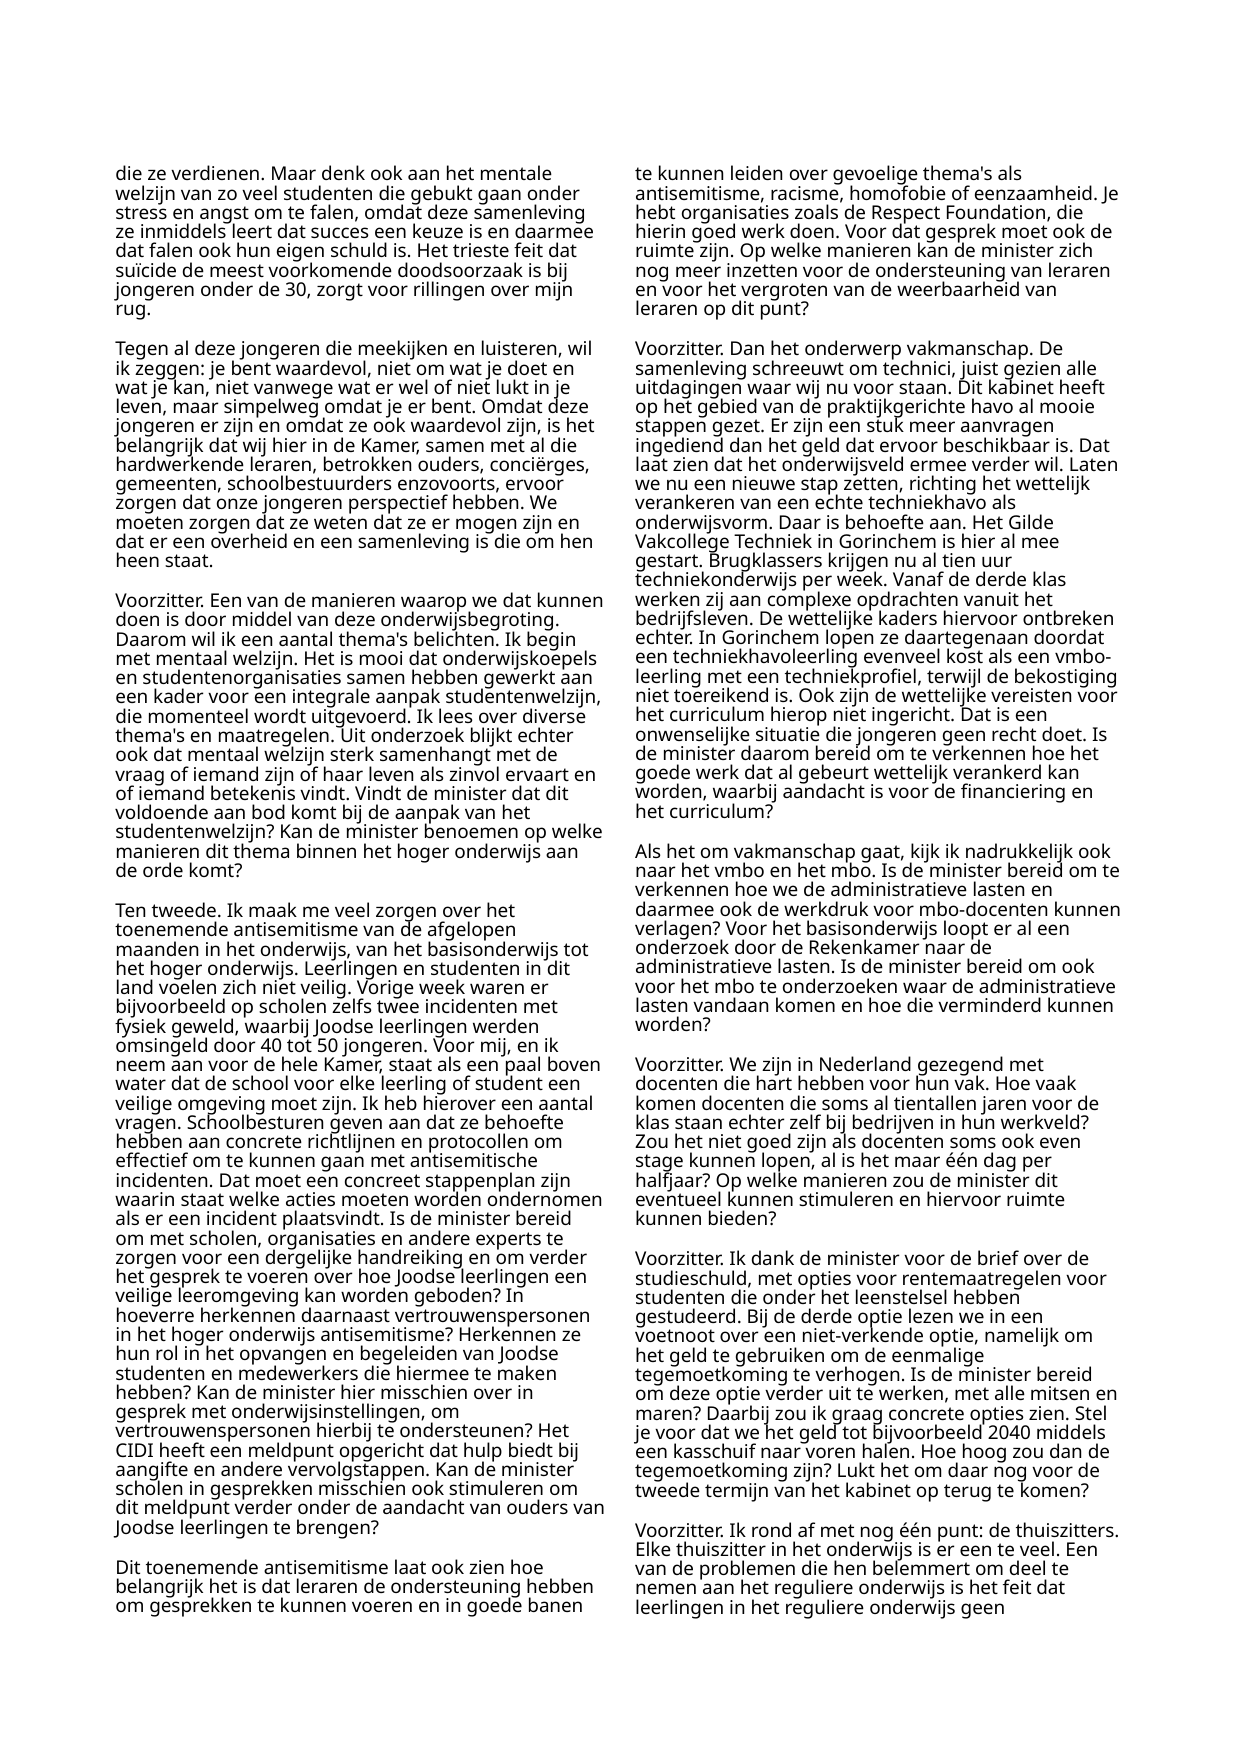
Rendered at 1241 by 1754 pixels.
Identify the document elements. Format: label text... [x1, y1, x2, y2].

text Ten tweede. Ik maak me veel zorgen over het toenemende antisemitisme van de afgelopen maanden in het onderwijs, van het basisonderwijs tot het hoger onderwijs. Leerlingen en studenten in dit land voelen zich niet veilig. Vorige week waren er bijvoorbeeld op scholen zelfs twee incidenten met fysiek geweld, waarbij Joodse leerlingen werden omsingeld door 40 tot 50 jongeren. Voor mij, en ik neem aan voor de hele Kamer, staat als een paal boven water dat de school voor elke leerling of student een veilige omgeving moet zijn. Ik heb hierover een aantal vragen. Schoolbesturen geven aan dat ze behoefte hebben aan concrete richtlijnen en protocollen om effectief om te kunnen gaan met antisemitische incidenten. Dat moet een concreet stappenplan zijn waarin staat welke acties moeten worden ondernomen als er een incident plaatsvindt. Is de minister bereid om met scholen, organisaties en andere experts te zorgen voor een dergelijke handreiking en om verder het gesprek te voeren over hoe Joodse leerlingen een veilige leeromgeving kan worden geboden? In hoeverre herkennen daarnaast vertrouwenspersonen in het hoger onderwijs antisemitisme? Herkennen ze hun rol in het opvangen en begeleiden van Joodse studenten en medewerkers die hiermee te maken hebben? Kan de minister hier misschien over in gesprek met onderwijsinstellingen, om vertrouwenspersonen hierbij te ondersteunen? Het CIDI heeft een meldpunt opgericht dat hulp biedt bij aangifte en andere vervolgstappen. Kan de minister scholen in gesprekken misschien ook stimuleren om dit meldpunt verder onder de aandacht van ouders van Joodse leerlingen te brengen? [115, 902, 605, 1538]
text Dit toenemende antisemitisme laat ook zien hoe belangrijk het is dat leraren de ondersteuning hebben om gesprekken te kunnen voeren en in goede banen [115, 1559, 605, 1616]
text Voorzitter. We zijn in Nederland gezegend met docenten die hart hebben voor hun vak. Hoe vaak komen docenten die soms al tientallen jaren voor de klas staan echter zelf bij bedrijven in hun werkveld? Zou het niet goed zijn als docenten soms ook even stage kunnen lopen, al is het maar één dag per halfjaar? Op welke manieren zou de minister dit eventueel kunnen stimuleren en hiervoor ruimte kunnen bieden? [635, 1056, 1125, 1229]
text te kunnen leiden over gevoelige thema's als antisemitisme, racisme, homofobie of eenzaamheid. Je hebt organisaties zoals de Respect Foundation, die hierin goed werk doen. Voor dat gesprek moet ook de ruimte zijn. Op welke manieren kan de minister zich nog meer inzetten voor de ondersteuning van leraren en voor het vergroten van de weerbaarheid van leraren op dit punt? [635, 165, 1125, 319]
text Voorzitter. Ik rond af met nog één punt: de thuiszitters. Elke thuiszitter in het onderwijs is er een te veel. Een van de problemen die hen belemmert om deel te nemen aan het reguliere onderwijs is het feit dat leerlingen in het reguliere onderwijs geen [635, 1522, 1125, 1618]
text die ze verdienen. Maar denk ook aan het mentale welzijn van zo veel studenten die gebukt gaan onder stress en angst om te falen, omdat deze samenleving ze inmiddels leert dat succes een keuze is en daarmee dat falen ook hun eigen schuld is. Het trieste feit dat suïcide de meest voorkomende doodsoorzaak is bij jongeren onder de 30, zorgt voor rillingen over mijn rug. [115, 165, 605, 319]
text Tegen al deze jongeren die meekijken en luisteren, wil ik zeggen: je bent waardevol, niet om wat je doet en wat je kan, niet vanwege wat er wel of niet lukt in je leven, maar simpelweg omdat je er bent. Omdat deze jongeren er zijn en omdat ze ook waardevol zijn, is het belangrijk dat wij hier in de Kamer, samen met al die hardwerkende leraren, betrokken ouders, conciërges, gemeenten, schoolbestuurders enzovoorts, ervoor zorgen dat onze jongeren perspectief hebben. We moeten zorgen dat ze weten dat ze er mogen zijn en dat er een overheid en een samenleving is die om hen heen staat. [115, 340, 605, 571]
text Voorzitter. Een van de manieren waarop we dat kunnen doen is door middel van deze onderwijsbegroting. Daarom wil ik een aantal thema's belichten. Ik begin met mentaal welzijn. Het is mooi dat onderwijskoepels en studentenorganisaties samen hebben gewerkt aan een kader voor een integrale aanpak studentenwelzijn, die momenteel wordt uitgevoerd. Ik lees over diverse thema's en maatregelen. Uit onderzoek blijkt echter ook dat mentaal welzijn sterk samenhangt met de vraag of iemand zijn of haar leven als zinvol ervaart en of iemand betekenis vindt. Vindt de minister dat dit voldoende aan bod komt bij de aanpak van het studentenwelzijn? Kan de minister benoemen op welke manieren dit thema binnen het hoger onderwijs aan de orde komt? [115, 592, 605, 881]
text Voorzitter. Dan het onderwerp vakmanschap. De samenleving schreeuwt om technici, juist gezien alle uitdagingen waar wij nu voor staan. Dit kabinet heeft op het gebied van de praktijkgerichte havo al mooie stappen gezet. Er zijn een stuk meer aanvragen ingediend dan het geld dat ervoor beschikbaar is. Dat laat zien dat het onderwijsveld ermee verder wil. Laten we nu een nieuwe stap zetten, richting het wettelijk verankeren van een echte techniekhavo als onderwijsvorm. Daar is behoefte aan. Het Gilde Vakcollege Techniek in Gorinchem is hier al mee gestart. Brugklassers krijgen nu al tien uur techniekonderwijs per week. Vanaf de derde klas werken zij aan complexe opdrachten vanuit het bedrijfsleven. De wettelijke kaders hiervoor ontbreken echter. In Gorinchem lopen ze daartegenaan doordat een techniekhavoleerling evenveel kost als een vmbo-leerling met een techniekprofiel, terwijl de bekostiging niet toereikend is. Ook zijn de wettelijke vereisten voor het curriculum hierop niet ingericht. Dat is een onwenselijke situatie die jongeren geen recht doet. Is de minister daarom bereid om te verkennen hoe het goede werk dat al gebeurt wettelijk verankerd kan worden, waarbij aandacht is voor de financiering en het curriculum? [635, 340, 1125, 822]
text Voorzitter. Ik dank de minister voor de brief over de studieschuld, met opties voor rentemaatregelen voor studenten die onder het leenstelsel hebben gestudeerd. Bij de derde optie lezen we in een voetnoot over een niet-verkende optie, namelijk om het geld te gebruiken om de eenmalige tegemoetkoming te verhogen. Is de minister bereid om deze optie verder uit te werken, met alle mitsen en maren? Daarbij zou ik graag concrete opties zien. Stel je voor dat we het geld tot bijvoorbeeld 2040 middels een kasschuif naar voren halen. Hoe hoog zou dan de tegemoetkoming zijn? Lukt het om daar nog voor de tweede termijn van het kabinet op terug te komen? [635, 1250, 1125, 1501]
text Als het om vakmanschap gaat, kijk ik nadrukkelijk ook naar het vmbo en het mbo. Is de minister bereid om te verkennen hoe we de administratieve lasten en daarmee ook de werkdruk voor mbo-docenten kunnen verlagen? Voor het basisonderwijs loopt er al een onderzoek door de Rekenkamer naar de administratieve lasten. Is de minister bereid om ook voor het mbo te onderzoeken waar de administratieve lasten vandaan komen en hoe die verminderd kunnen worden? [635, 843, 1125, 1035]
